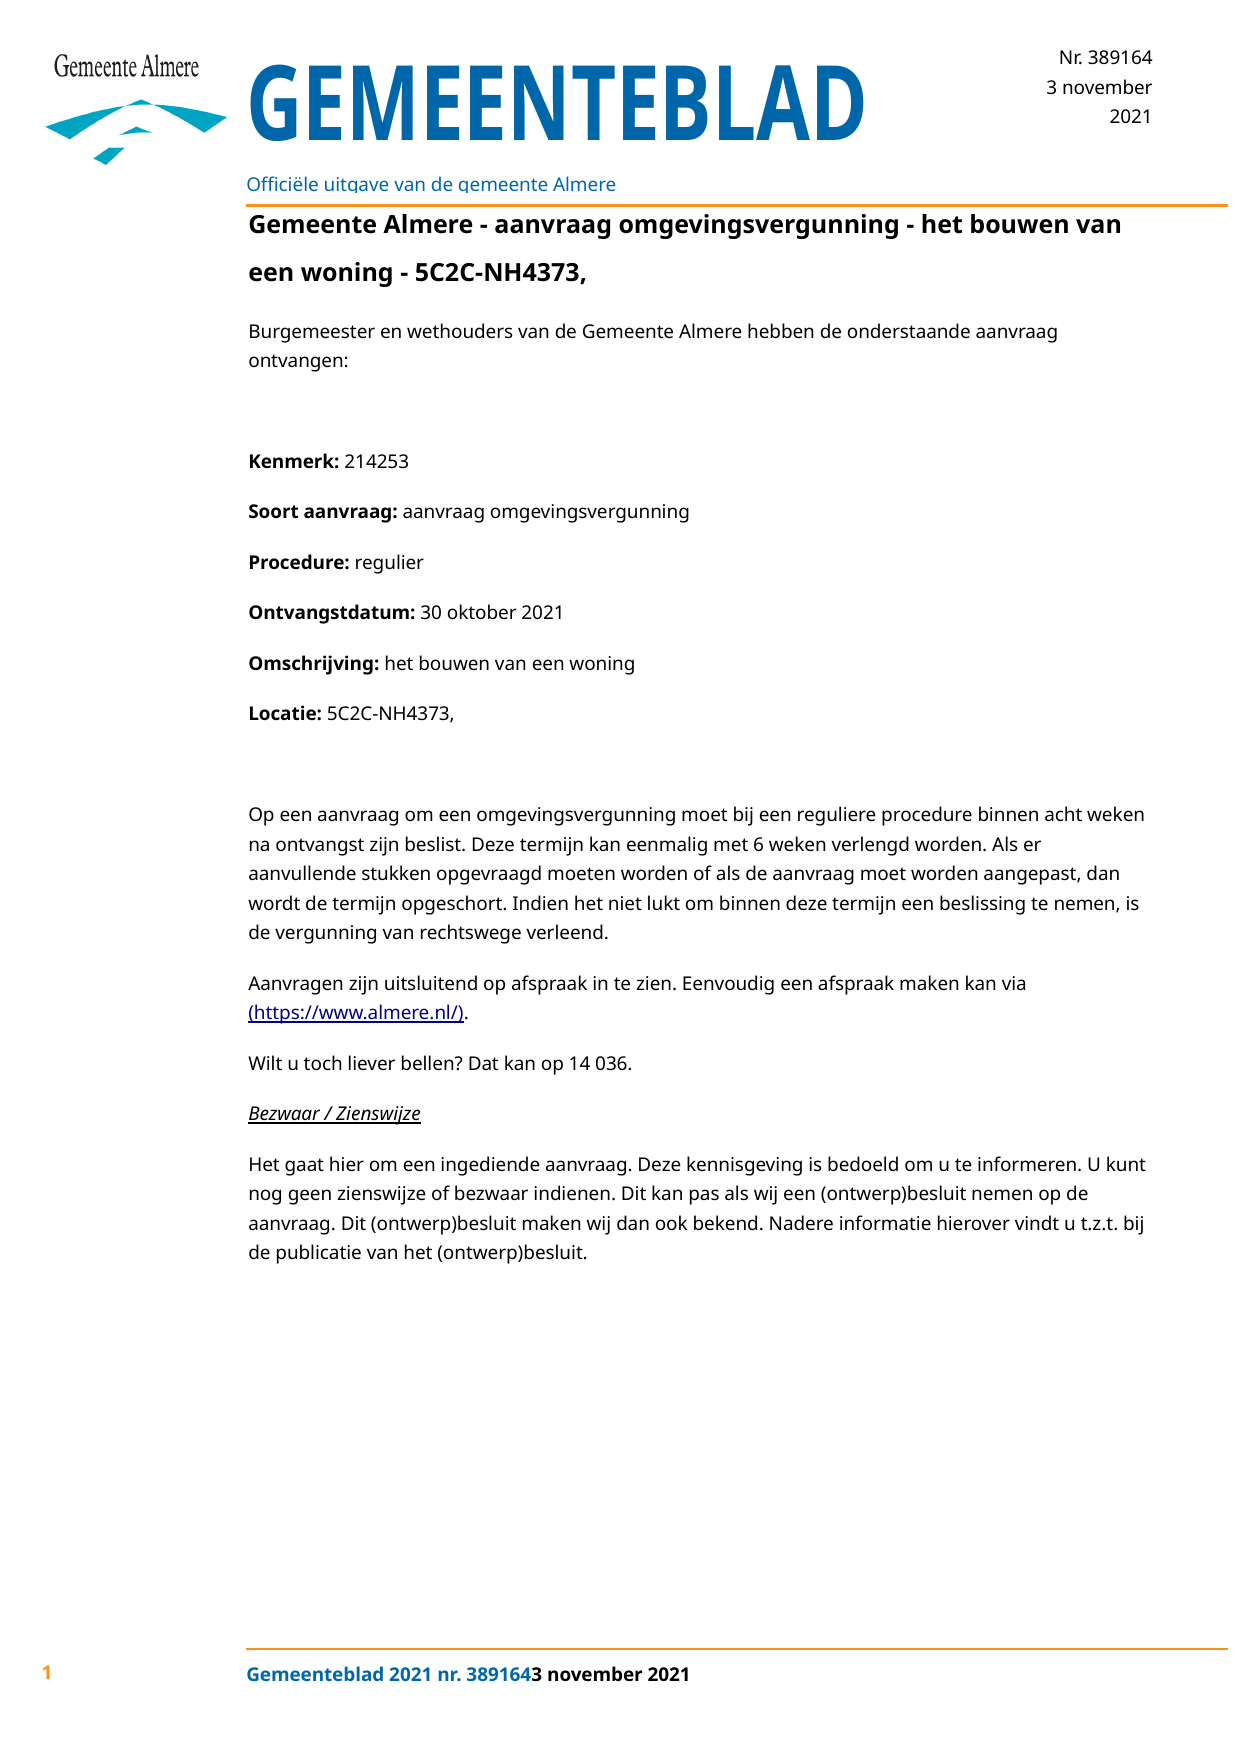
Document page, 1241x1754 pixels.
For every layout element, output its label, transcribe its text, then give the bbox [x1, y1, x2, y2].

text Procedure: regulier [248, 549, 1152, 575]
text Soort aanvraag: aanvraag omgevingsvergunning [248, 499, 1152, 524]
text Burgemeester en wethouders van de Gemeente Almere hebben de onderstaande aanvraag ontvangen: [248, 318, 1152, 373]
picture [41, 47, 231, 172]
text Locatie: 5C2C-NH4373, [248, 700, 1152, 726]
text Op een aanvraag om een omgevingsvergunning moet bij een reguliere procedure binnen acht weken na ontvangst zijn beslist. Deze termijn kan eenmalig met 6 weken verlengd worden. Als er aanvullende stukken opgevraagd moeten worden of als de aanvraag moet worden aangepast, dan wordt de termijn opgeschort. Indien het niet lukt om binnen deze termijn een beslissing te nemen, is de vergunning van rechtswege verleend. [248, 801, 1152, 945]
text Het gaat hier om een ingediende aanvraag. Deze kennisgeving is bedoeld om u te informeren. U kunt nog geen zienswijze of bezwaar indienen. Dit kan pas als wij een (ontwerp)besluit nemen op de aanvraag. Dit (ontwerp)besluit maken wij dan ook bekend. Nadere informatie hierover vindt u t.z.t. bij de publicatie van het (ontwerp)besluit. [248, 1151, 1152, 1265]
text Wilt u toch liever bellen? Dat kan op 14 036. [248, 1050, 1152, 1076]
text Ontvangstdatum: 30 oktober 2021 [248, 599, 1152, 625]
text Gemeente Almere - aanvraag omgevingsvergunning - het bouwen van een woning - 5C2C-NH4373, [248, 207, 1152, 288]
text Bezwaar / Zienswijze [248, 1100, 1152, 1126]
text Kenmerk: 214253 [248, 448, 1152, 474]
text Omschrijving: het bouwen van een woning [248, 650, 1152, 676]
text Aanvragen zijn uitsluitend op afspraak in te zien. Eenvoudig een afspraak maken kan via (https://www.almere.nl/). [248, 970, 1152, 1025]
